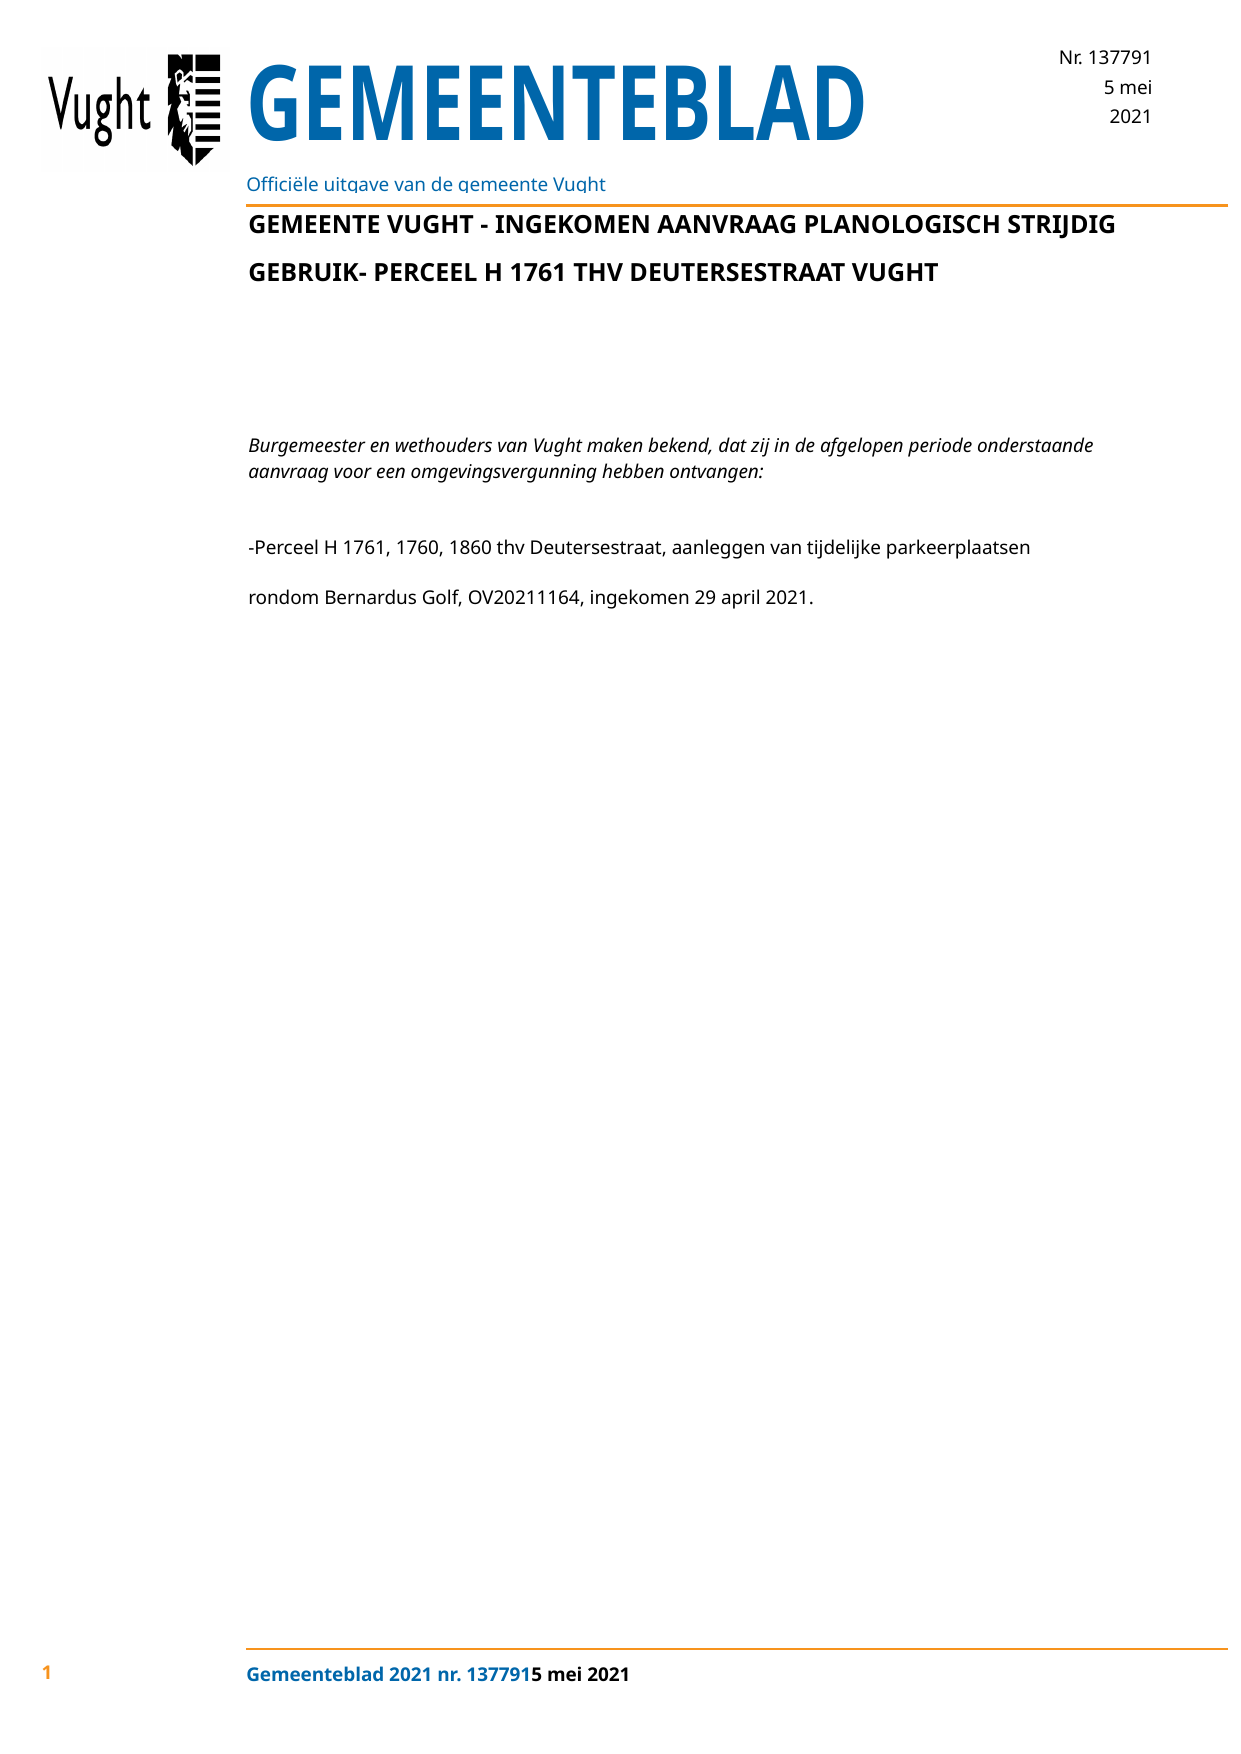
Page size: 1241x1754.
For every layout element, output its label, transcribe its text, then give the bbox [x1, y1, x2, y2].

text -Perceel H 1761, 1760, 1860 thv Deutersestraat, aanleggen van tijdelijke parkeerplaatsen [248, 534, 1152, 560]
text rondom Bernardus Golf, OV20211164, ingekomen 29 april 2021. [248, 584, 1152, 610]
text GEMEENTE VUGHT - INGEKOMEN AANVRAAG PLANOLOGISCH STRIJDIG GEBRUIK- PERCEEL H 1761 THV DEUTERSESTRAAT VUGHT [248, 207, 1152, 288]
text Burgemeester en wethouders van Vught maken bekend, dat zij in de afgelopen periode onderstaande aanvraag voor een omgevingsvergunning hebben ontvangen: [248, 432, 1152, 484]
picture [41, 47, 231, 172]
